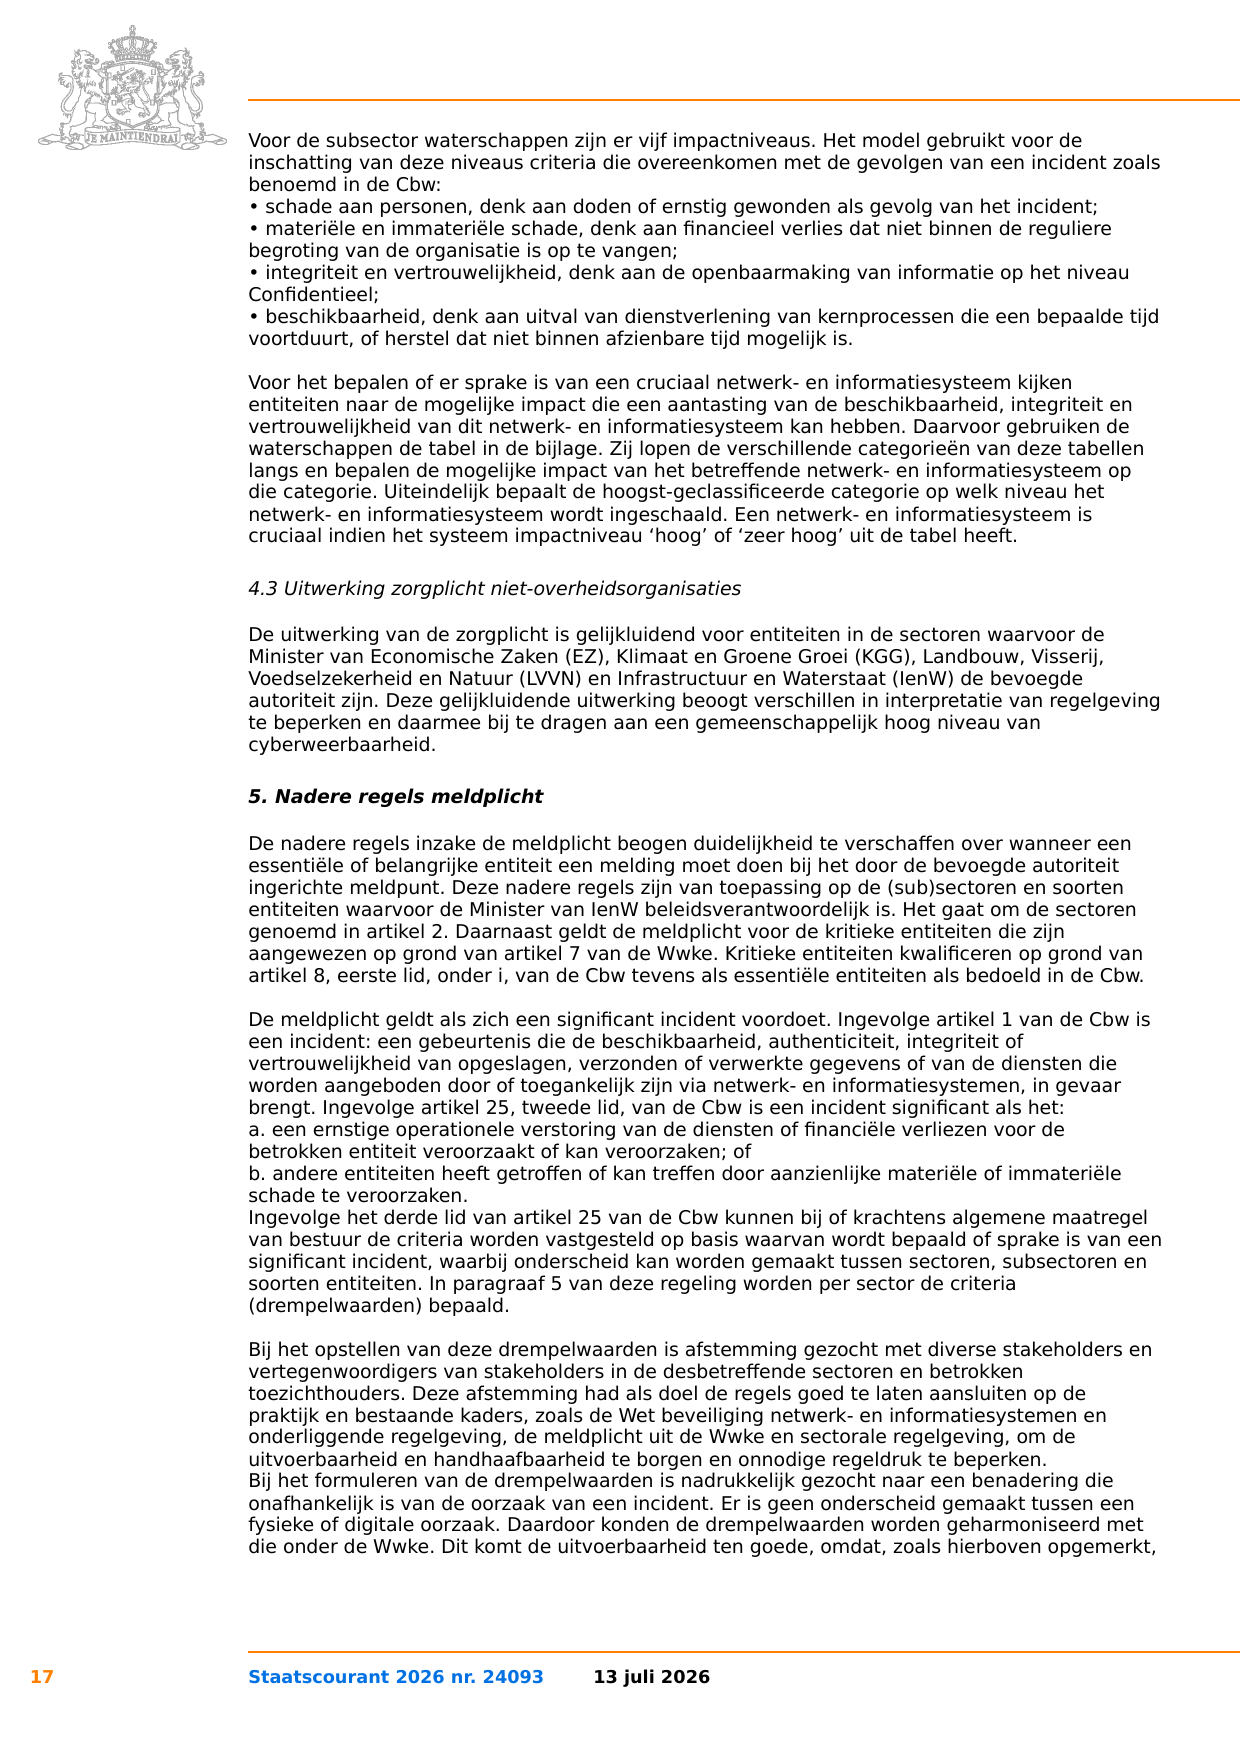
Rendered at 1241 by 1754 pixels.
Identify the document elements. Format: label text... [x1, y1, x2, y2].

text a. een ernstige operationele verstoring van de diensten of financiële verliezen voor de betrokken entiteit veroorzaakt of kan veroorzaken; of [248, 1119, 1163, 1163]
picture [38, 25, 227, 150]
text De meldplicht geldt als zich een significant incident voordoet. Ingevolge artikel 1 van de Cbw is een incident: een gebeurtenis die de beschikbaarheid, authenticiteit, integriteit of vertrouwelijkheid van opgeslagen, verzonden of verwerkte gegevens of van de diensten die worden aangeboden door of toegankelijk zijn via netwerk- en informatiesystemen, in gevaar brengt. Ingevolge artikel 25, tweede lid, van de Cbw is een incident significant als het: [248, 1009, 1163, 1119]
text • materiële en immateriële schade, denk aan financieel verlies dat niet binnen de reguliere begroting van de organisatie is op te vangen; [248, 218, 1163, 262]
subtitle 5. Nadere regels meldplicht [248, 786, 1163, 808]
text Bij het formuleren van de drempelwaarden is nadrukkelijk gezocht naar een benadering die onafhankelijk is van de oorzaak van een incident. Er is geen onderscheid gemaakt tussen een fysieke of digitale oorzaak. Daardoor konden de drempelwaarden worden geharmoniseerd met die onder de Wwke. Dit komt de uitvoerbaarheid ten goede, omdat, zoals hierboven opgemerkt, [248, 1470, 1163, 1558]
text Bij het opstellen van deze drempelwaarden is afstemming gezocht met diverse stakeholders en vertegenwoordigers van stakeholders in de desbetreffende sectoren en betrokken toezichthouders. Deze afstemming had als doel de regels goed te laten aansluiten op de praktijk en bestaande kaders, zoals de Wet beveiliging netwerk- en informatiesystemen en onderliggende regelgeving, de meldplicht uit de Wwke en sectorale regelgeving, om de uitvoerbaarheid en handhaafbaarheid te borgen en onnodige regeldruk te beperken. [248, 1338, 1163, 1470]
text Ingevolge het derde lid van artikel 25 van de Cbw kunnen bij of krachtens algemene maatregel van bestuur de criteria worden vastgesteld op basis waarvan wordt bepaald of sprake is van een significant incident, waarbij onderscheid kan worden gemaakt tussen sectoren, subsectoren en soorten entiteiten. In paragraaf 5 van deze regeling worden per sector de criteria (drempelwaarden) bepaald. [248, 1207, 1163, 1317]
subtitle 4.3 Uitwerking zorgplicht niet-overheidsorganisaties [248, 577, 1163, 599]
text • integriteit en vertrouwelijkheid, denk aan de openbaarmaking van informatie op het niveau Confidentieel; [248, 262, 1163, 306]
text • schade aan personen, denk aan doden of ernstig gewonden als gevolg van het incident; [248, 196, 1163, 218]
text • beschikbaarheid, denk aan uitval van dienstverlening van kernprocessen die een bepaalde tijd voortduurt, of herstel dat niet binnen afzienbare tijd mogelijk is. [248, 306, 1163, 350]
text Voor het bepalen of er sprake is van een cruciaal netwerk- en informatiesysteem kijken entiteiten naar de mogelijke impact die een aantasting van de beschikbaarheid, integriteit en vertrouwelijkheid van dit netwerk- en informatiesysteem kan hebben. Daarvoor gebruiken de waterschappen de tabel in de bijlage. Zij lopen de verschillende categorieën van deze tabellen langs en bepalen de mogelijke impact van het betreffende netwerk- en informatiesysteem op die categorie. Uiteindelijk bepaalt de hoogst-geclassificeerde categorie op welk niveau het netwerk- en informatiesysteem wordt ingeschaald. Een netwerk- en informatiesysteem is cruciaal indien het systeem impactniveau ‘hoog’ of ‘zeer hoog’ uit de tabel heeft. [248, 372, 1163, 547]
text Voor de subsector waterschappen zijn er vijf impactniveaus. Het model gebruikt voor de inschatting van deze niveaus criteria die overeenkomen met de gevolgen van een incident zoals benoemd in de Cbw: [248, 130, 1163, 196]
text De uitwerking van de zorgplicht is gelijkluidend voor entiteiten in de sectoren waarvoor de Minister van Economische Zaken (EZ), Klimaat en Groene Groei (KGG), Landbouw, Visserij, Voedselzekerheid en Natuur (LVVN) en Infrastructuur en Waterstaat (IenW) de bevoegde autoriteit zijn. Deze gelijkluidende uitwerking beoogt verschillen in interpretatie van regelgeving te beperken en daarmee bij te dragen aan een gemeenschappelijk hoog niveau van cyberweerbaarheid. [248, 624, 1163, 756]
text De nadere regels inzake de meldplicht beogen duidelijkheid te verschaffen over wanneer een essentiële of belangrijke entiteit een melding moet doen bij het door de bevoegde autoriteit ingerichte meldpunt. Deze nadere regels zijn van toepassing op de (sub)sectoren en soorten entiteiten waarvoor de Minister van IenW beleidsverantwoordelijk is. Het gaat om de sectoren genoemd in artikel 2. Daarnaast geldt de meldplicht voor de kritieke entiteiten die zijn aangewezen op grond van artikel 7 van de Wwke. Kritieke entiteiten kwalificeren op grond van artikel 8, eerste lid, onder i, van de Cbw tevens als essentiële entiteiten als bedoeld in de Cbw. [248, 833, 1163, 987]
text b. andere entiteiten heeft getroffen of kan treffen door aanzienlijke materiële of immateriële schade te veroorzaken. [248, 1163, 1163, 1207]
